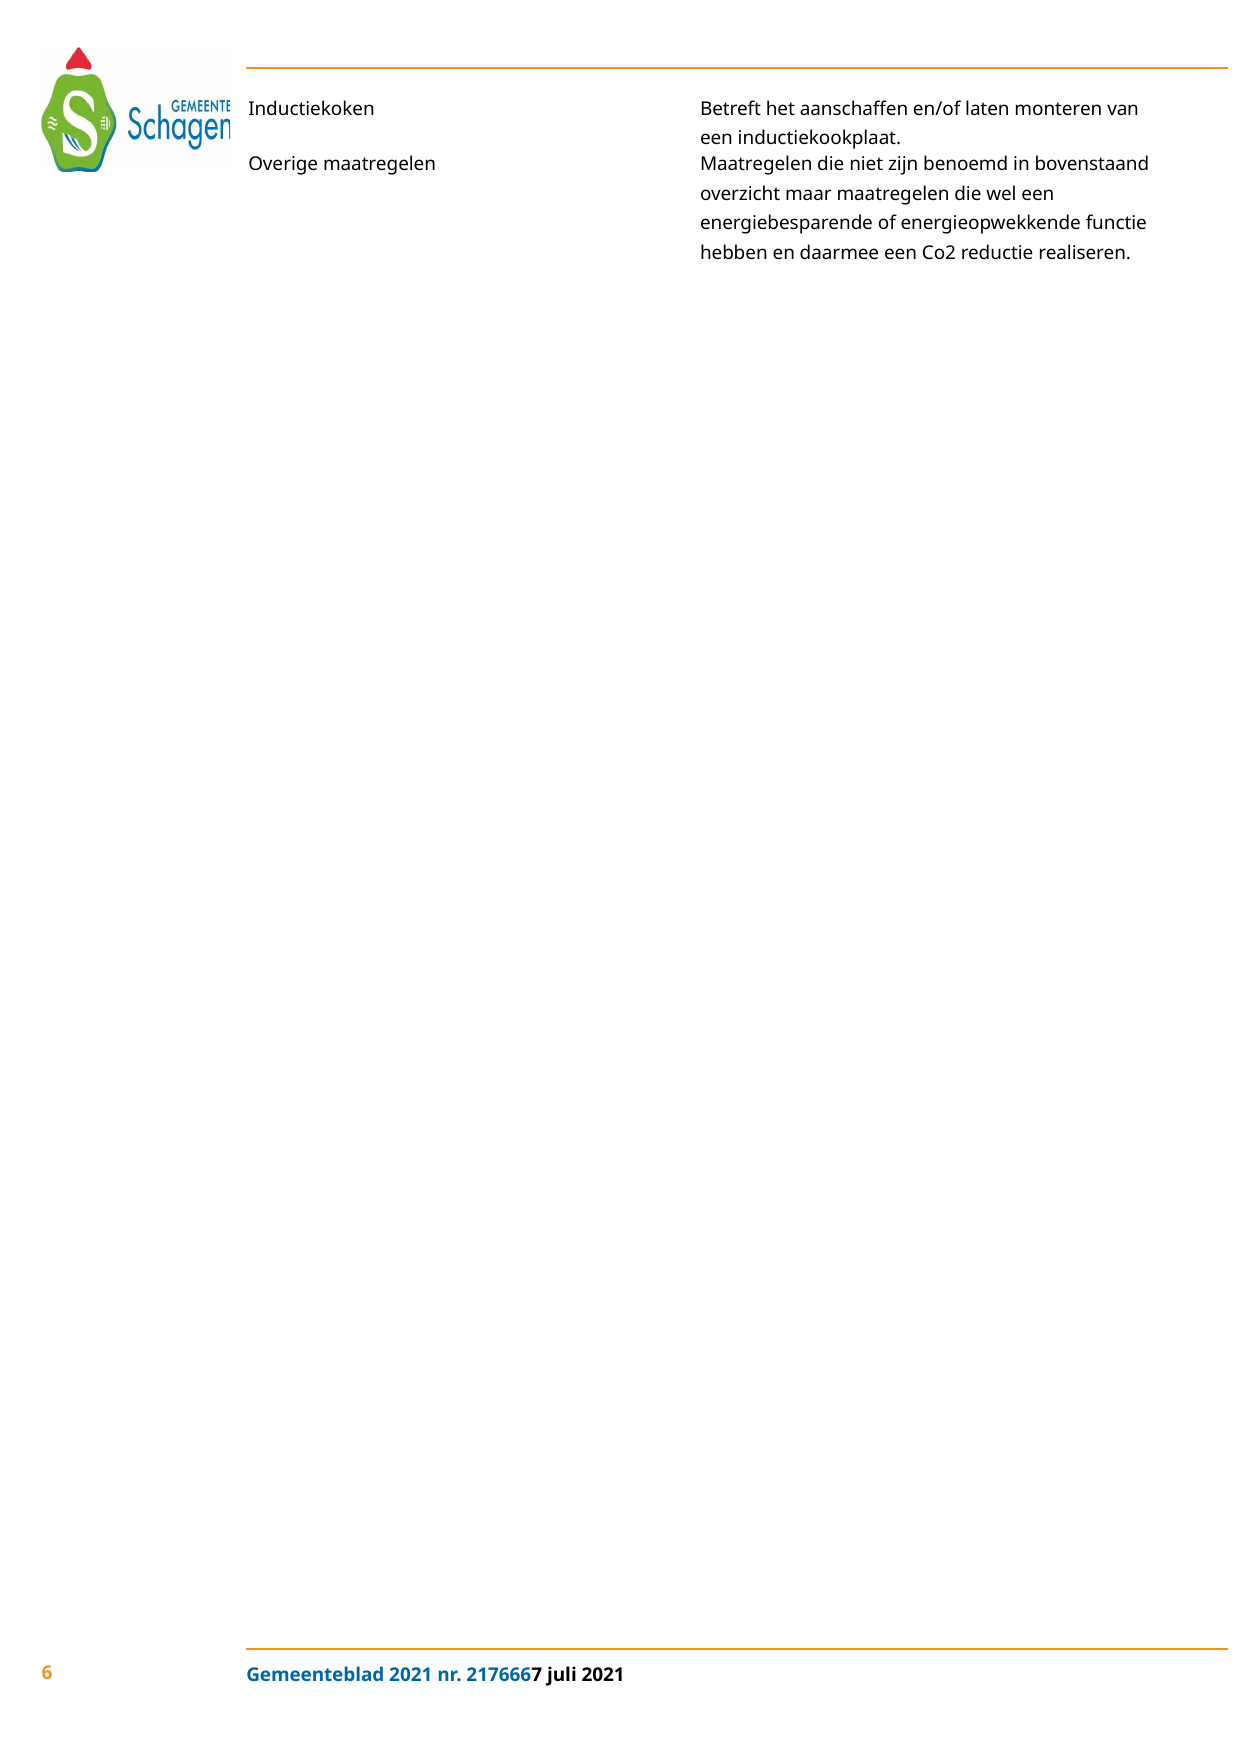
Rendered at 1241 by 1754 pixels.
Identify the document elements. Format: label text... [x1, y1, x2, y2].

table_cell Inductiekoken [248, 95, 700, 150]
table_cell Betreft het aanschaffen en/of laten monteren van een inductiekookplaat. [700, 95, 1152, 150]
picture [41, 47, 231, 172]
table_cell Overige maatregelen [248, 150, 700, 264]
table_cell Maatregelen die niet zijn benoemd in bovenstaand overzicht maar maatregelen die wel een energiebesparende of energieopwekkende functie hebben en daarmee een Co2 reductie realiseren. [700, 150, 1152, 264]
